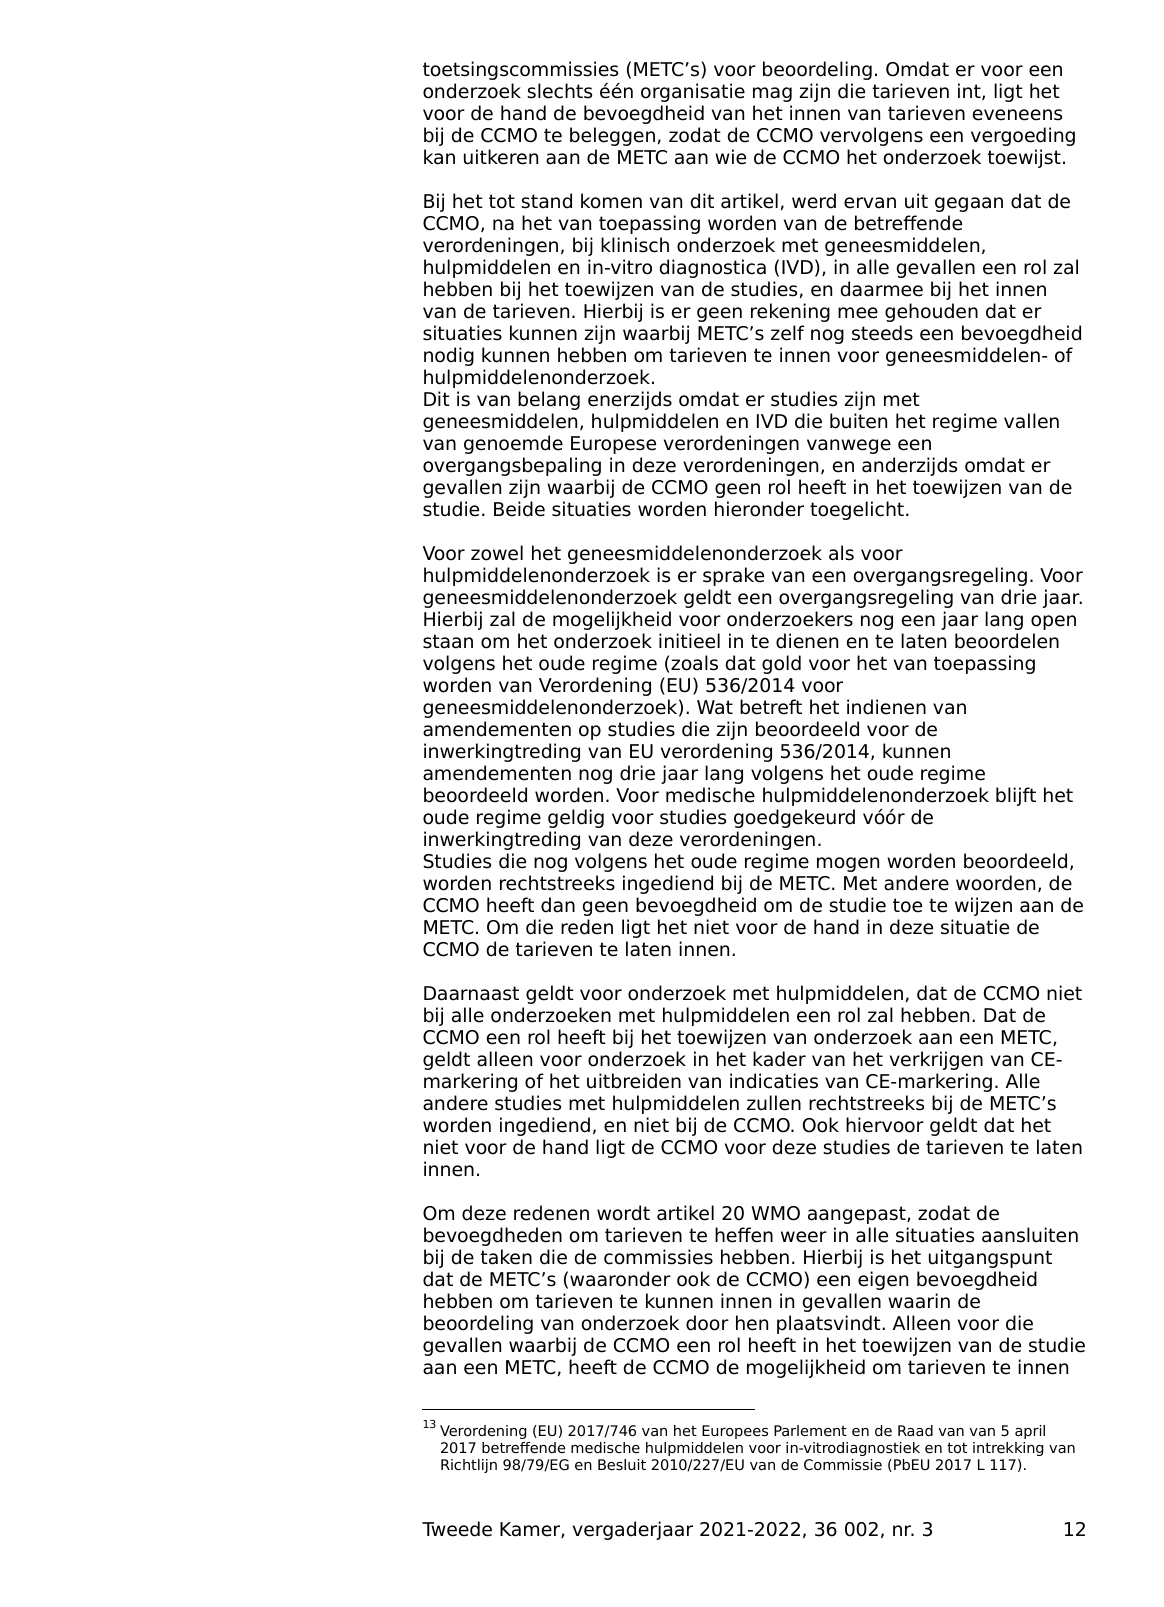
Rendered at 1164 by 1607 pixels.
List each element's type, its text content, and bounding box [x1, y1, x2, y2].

text Om deze redenen wordt artikel 20 WMO aangepast, zodat de bevoegdheden om tarieven te heffen weer in alle situaties aansluiten bij de taken die de commissies hebben. Hierbij is het uitgangspunt dat de METC’s (waaronder ook de CCMO) een eigen bevoegdheid hebben om tarieven te kunnen innen in gevallen waarin de beoordeling van onderzoek door hen plaatsvindt. Alleen voor die gevallen waarbij de CCMO een rol heeft in het toewijzen van de studie aan een METC, heeft de CCMO de mogelijkheid om tarieven te innen [422, 1203, 1087, 1379]
text Bij het tot stand komen van dit artikel, werd ervan uit gegaan dat de CCMO, na het van toepassing worden van de betreffende verordeningen, bij klinisch onderzoek met geneesmiddelen, hulpmiddelen en in-vitro diagnostica (IVD), in alle gevallen een rol zal hebben bij het toewijzen van de studies, en daarmee bij het innen van de tarieven. Hierbij is er geen rekening mee gehouden dat er situaties kunnen zijn waarbij METC’s zelf nog steeds een bevoegdheid nodig kunnen hebben om tarieven te innen voor geneesmiddelen- of hulpmiddelenonderzoek. [422, 191, 1087, 389]
text Verordening (EU) 2017/746 van het Europees Parlement en de Raad van van 5 april 2017 betreffende medische hulpmiddelen voor in-vitrodiagnostiek en tot intrekking van Richtlijn 98/79/EG en Besluit 2010/227/EU van de Commissie (PbEU 2017 L 117). [422, 1418, 1087, 1474]
text Voor zowel het geneesmiddelenonderzoek als voor hulpmiddelenonderzoek is er sprake van een overgangsregeling. Voor geneesmiddelenonderzoek geldt een overgangsregeling van drie jaar. Hierbij zal de mogelijkheid voor onderzoekers nog een jaar lang open staan om het onderzoek initieel in te dienen en te laten beoordelen volgens het oude regime (zoals dat gold voor het van toepassing worden van Verordening (EU) 536/2014 voor geneesmiddelenonderzoek). Wat betreft het indienen van amendementen op studies die zijn beoordeeld voor de inwerkingtreding van EU verordening 536/2014, kunnen amendementen nog drie jaar lang volgens het oude regime beoordeeld worden. Voor medische hulpmiddelenonderzoek blijft het oude regime geldig voor studies goedgekeurd vóór de inwerkingtreding van deze verordeningen. [422, 543, 1087, 851]
text Dit is van belang enerzijds omdat er studies zijn met geneesmiddelen, hulpmiddelen en IVD die buiten het regime vallen van genoemde Europese verordeningen vanwege een overgangsbepaling in deze verordeningen, en anderzijds omdat er gevallen zijn waarbij de CCMO geen rol heeft in het toewijzen van de studie. Beide situaties worden hieronder toegelicht. [422, 389, 1087, 521]
text Daarnaast geldt voor onderzoek met hulpmiddelen, dat de CCMO niet bij alle onderzoeken met hulpmiddelen een rol zal hebben. Dat de CCMO een rol heeft bij het toewijzen van onderzoek aan een METC, geldt alleen voor onderzoek in het kader van het verkrijgen van CE-markering of het uitbreiden van indicaties van CE-markering. Alle andere studies met hulpmiddelen zullen rechtstreeks bij de METC’s worden ingediend, en niet bij de CCMO. Ook hiervoor geldt dat het niet voor de hand ligt de CCMO voor deze studies de tarieven te laten innen. [422, 983, 1087, 1181]
text Studies die nog volgens het oude regime mogen worden beoordeeld, worden rechtstreeks ingediend bij de METC. Met andere woorden, de CCMO heeft dan geen bevoegdheid om de studie toe te wijzen aan de METC. Om die reden ligt het niet voor de hand in deze situatie de CCMO de tarieven te laten innen. [422, 851, 1087, 961]
text toetsingscommissies (METC’s) voor beoordeling. Omdat er voor een onderzoek slechts één organisatie mag zijn die tarieven int, ligt het voor de hand de bevoegdheid van het innen van tarieven eveneens bij de CCMO te beleggen, zodat de CCMO vervolgens een vergoeding kan uitkeren aan de METC aan wie de CCMO het onderzoek toewijst. [422, 59, 1087, 169]
